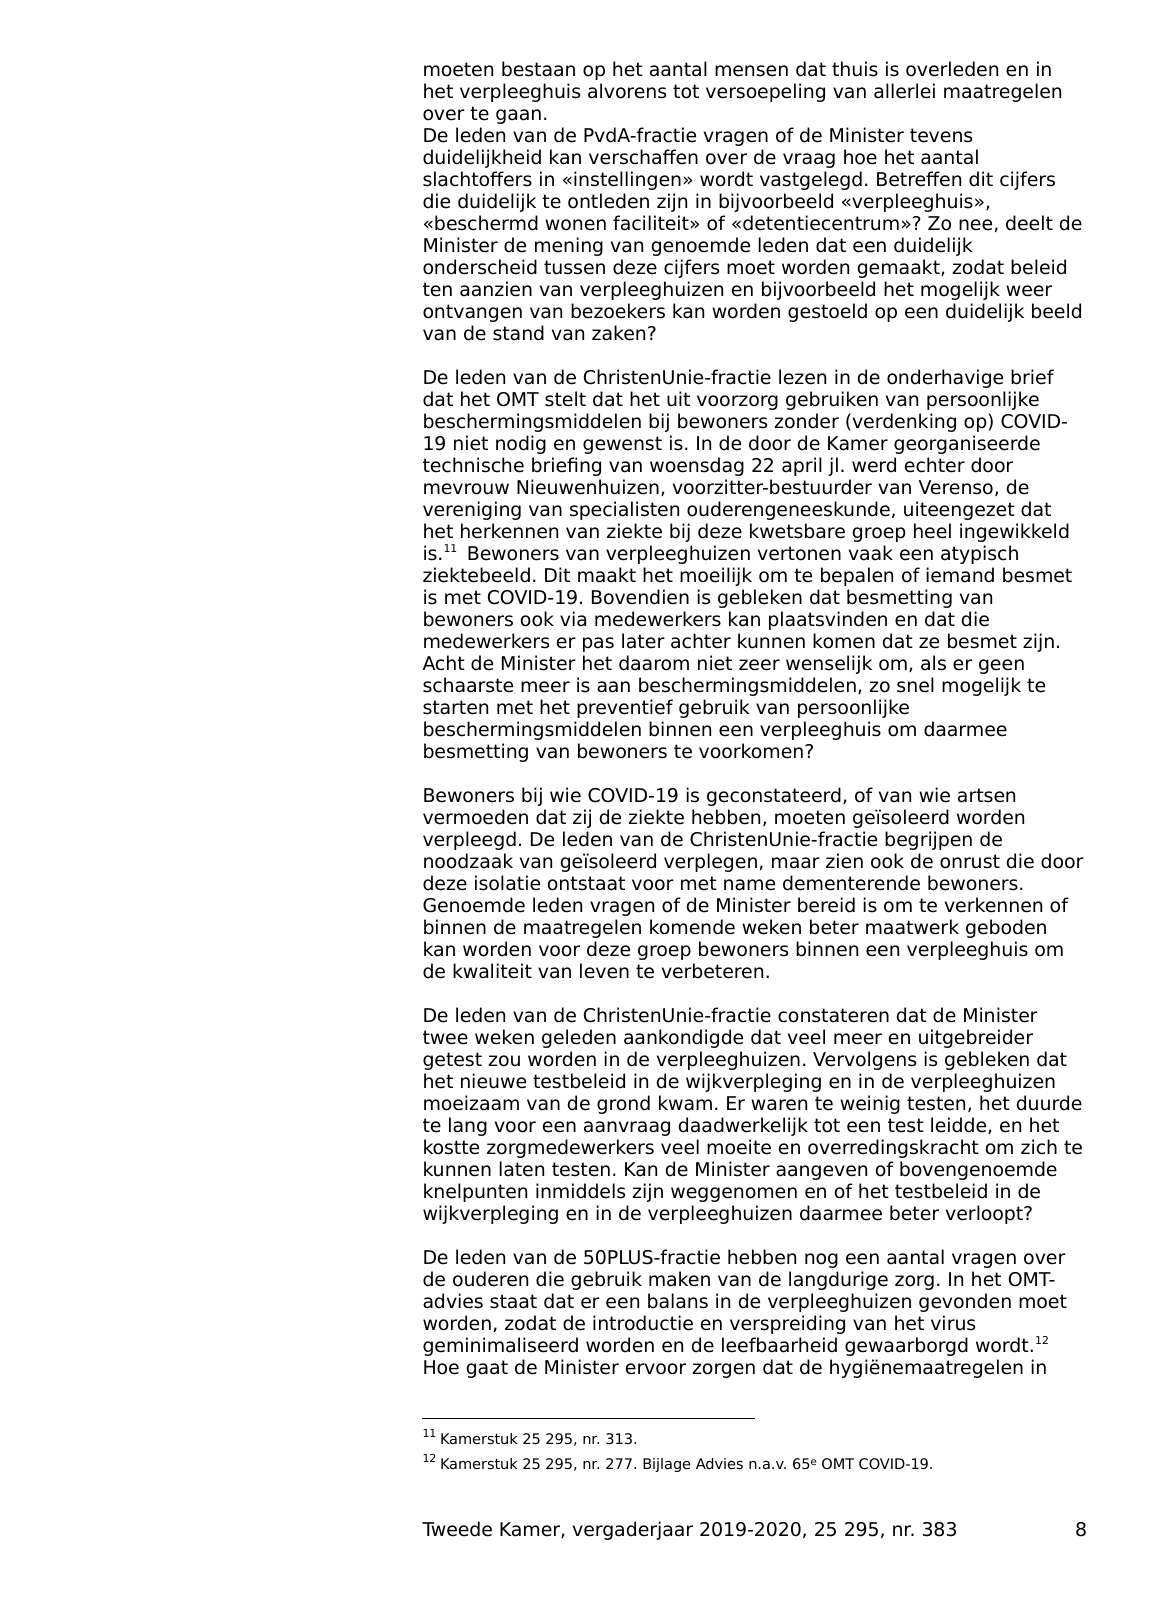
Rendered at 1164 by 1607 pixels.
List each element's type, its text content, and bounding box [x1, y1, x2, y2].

text Kamerstuk 25 295, nr. 277. Bijlage Advies n.a.v. 65e OMT COVID-19. [422, 1452, 1087, 1474]
text De leden van de 50PLUS-fractie hebben nog een aantal vragen over de ouderen die gebruik maken van de langdurige zorg. In het OMT-advies staat dat er een balans in de verpleeghuizen gevonden moet worden, zodat de introductie en verspreiding van het virus geminimaliseerd worden en de leefbaarheid gewaarborgd wordt. Hoe gaat de Minister ervoor zorgen dat de hygiënemaatregelen in [422, 1247, 1087, 1379]
text Kamerstuk 25 295, nr. 313. [422, 1427, 1087, 1449]
text De leden van de ChristenUnie-fractie constateren dat de Minister twee weken geleden aankondigde dat veel meer en uitgebreider getest zou worden in de verpleeghuizen. Vervolgens is gebleken dat het nieuwe testbeleid in de wijkverpleging en in de verpleeghuizen moeizaam van de grond kwam. Er waren te weinig testen, het duurde te lang voor een aanvraag daadwerkelijk tot een test leidde, en het kostte zorgmedewerkers veel moeite en overredingskracht om zich te kunnen laten testen. Kan de Minister aangeven of bovengenoemde knelpunten inmiddels zijn weggenomen en of het testbeleid in de wijkverpleging en in de verpleeghuizen daarmee beter verloopt? [422, 1005, 1087, 1224]
text Bewoners bij wie COVID-19 is geconstateerd, of van wie artsen vermoeden dat zij de ziekte hebben, moeten geïsoleerd worden verpleegd. De leden van de ChristenUnie-fractie begrijpen de noodzaak van geïsoleerd verplegen, maar zien ook de onrust die door deze isolatie ontstaat voor met name dementerende bewoners. Genoemde leden vragen of de Minister bereid is om te verkennen of binnen de maatregelen komende weken beter maatwerk geboden kan worden voor deze groep bewoners binnen een verpleeghuis om de kwaliteit van leven te verbeteren. [422, 785, 1087, 983]
text De leden van de ChristenUnie-fractie lezen in de onderhavige brief dat het OMT stelt dat het uit voorzorg gebruiken van persoonlijke beschermingsmiddelen bij bewoners zonder (verdenking op) COVID-19 niet nodig en gewenst is. In de door de Kamer georganiseerde technische briefing van woensdag 22 april jl. werd echter door mevrouw Nieuwenhuizen, voorzitter-bestuurder van Verenso, de vereniging van specialisten ouderengeneeskunde, uiteengezet dat het herkennen van ziekte bij deze kwetsbare groep heel ingewikkeld is. Bewoners van verpleeghuizen vertonen vaak een atypisch ziektebeeld. Dit maakt het moeilijk om te bepalen of iemand besmet is met COVID-19. Bovendien is gebleken dat besmetting van bewoners ook via medewerkers kan plaatsvinden en dat die medewerkers er pas later achter kunnen komen dat ze besmet zijn. Acht de Minister het daarom niet zeer wenselijk om, als er geen schaarste meer is aan beschermingsmiddelen, zo snel mogelijk te starten met het preventief gebruik van persoonlijke beschermingsmiddelen binnen een verpleeghuis om daarmee besmetting van bewoners te voorkomen? [422, 367, 1087, 763]
text De leden van de PvdA-fractie vragen of de Minister tevens duidelijkheid kan verschaffen over de vraag hoe het aantal slachtoffers in «instellingen» wordt vastgelegd. Betreffen dit cijfers die duidelijk te ontleden zijn in bijvoorbeeld «verpleeghuis», «beschermd wonen faciliteit» of «detentiecentrum»? Zo nee, deelt de Minister de mening van genoemde leden dat een duidelijk onderscheid tussen deze cijfers moet worden gemaakt, zodat beleid ten aanzien van verpleeghuizen en bijvoorbeeld het mogelijk weer ontvangen van bezoekers kan worden gestoeld op een duidelijk beeld van de stand van zaken? [422, 125, 1087, 345]
text moeten bestaan op het aantal mensen dat thuis is overleden en in het verpleeghuis alvorens tot versoepeling van allerlei maatregelen over te gaan. [422, 59, 1087, 125]
